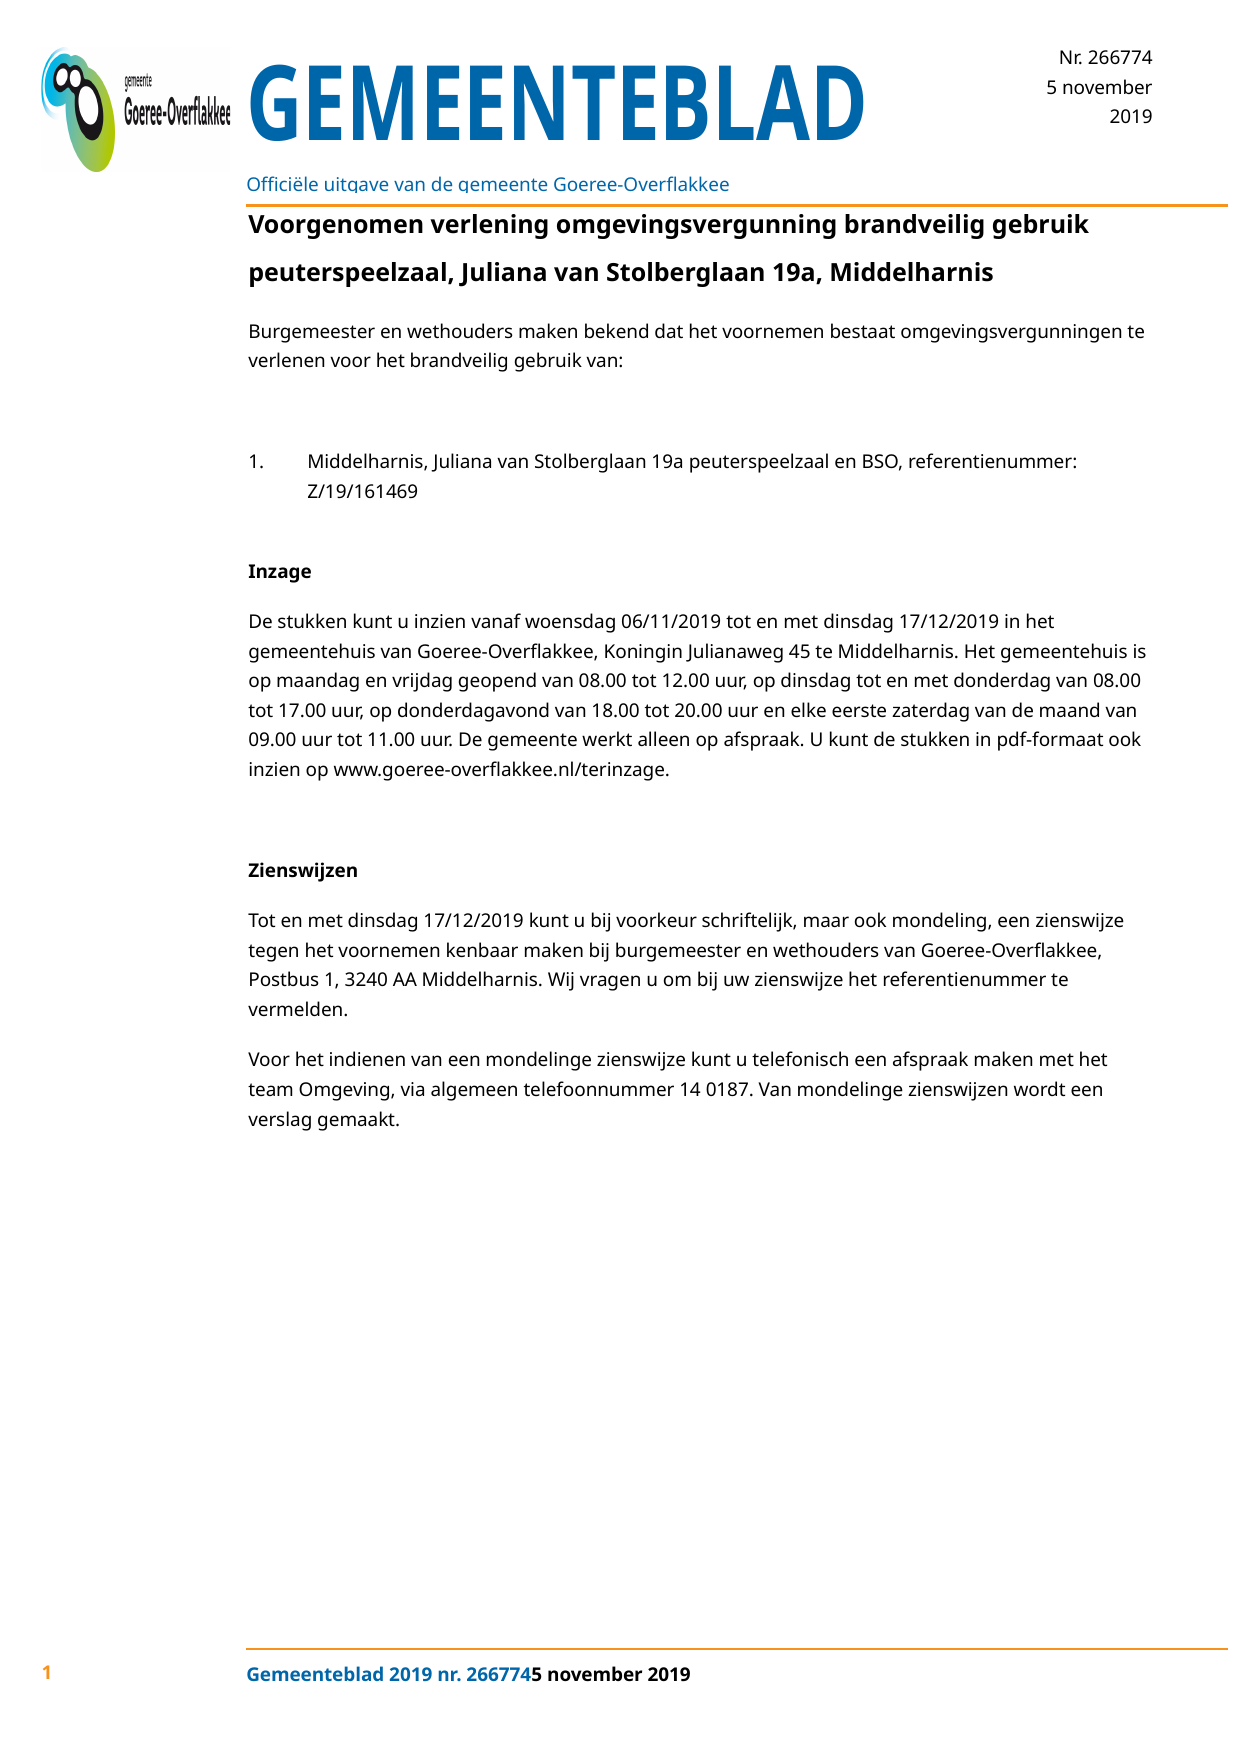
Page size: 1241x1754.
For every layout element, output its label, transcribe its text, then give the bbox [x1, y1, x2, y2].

text Burgemeester en wethouders maken bekend dat het voornemen bestaat omgevingsvergunningen te verlenen voor het brandveilig gebruik van: [248, 318, 1152, 373]
text Voorgenomen verlening omgevingsvergunning brandveilig gebruik peuterspeelzaal, Juliana van Stolberglaan 19a, Middelharnis [248, 207, 1152, 288]
picture [41, 47, 231, 172]
text Zienswijzen [248, 857, 1152, 883]
text De stukken kunt u inzien vanaf woensdag 06/11/2019 tot en met dinsdag 17/12/2019 in het gemeentehuis van Goeree-Overflakkee, Koningin Julianaweg 45 te Middelharnis. Het gemeentehuis is op maandag en vrijdag geopend van 08.00 tot 12.00 uur, op dinsdag tot en met donderdag van 08.00 tot 17.00 uur, op donderdagavond van 18.00 tot 20.00 uur en elke eerste zaterdag van de maand van 09.00 uur tot 11.00 uur. De gemeente werkt alleen op afspraak. U kunt de stukken in pdf-formaat ook inzien op www.goeree-overflakkee.nl/terinzage. [248, 608, 1152, 782]
text Inzage [248, 558, 1152, 584]
text Voor het indienen van een mondelinge zienswijze kunt u telefonisch een afspraak maken met het team Omgeving, via algemeen telefoonnummer 14 0187. Van mondelinge zienswijzen wordt een verslag gemaakt. [248, 1047, 1152, 1132]
list Middelharnis, Juliana van Stolberglaan 19a peuterspeelzaal en BSO, referentienummer: Z/19/161469 [248, 448, 1152, 504]
text Tot en met dinsdag 17/12/2019 kunt u bij voorkeur schriftelijk, maar ook mondeling, een zienswijze tegen het voornemen kenbaar maken bij burgemeester en wethouders van Goeree-Overflakkee, Postbus 1, 3240 AA Middelharnis. Wij vragen u om bij uw zienswijze het referentienummer te vermelden. [248, 907, 1152, 1022]
